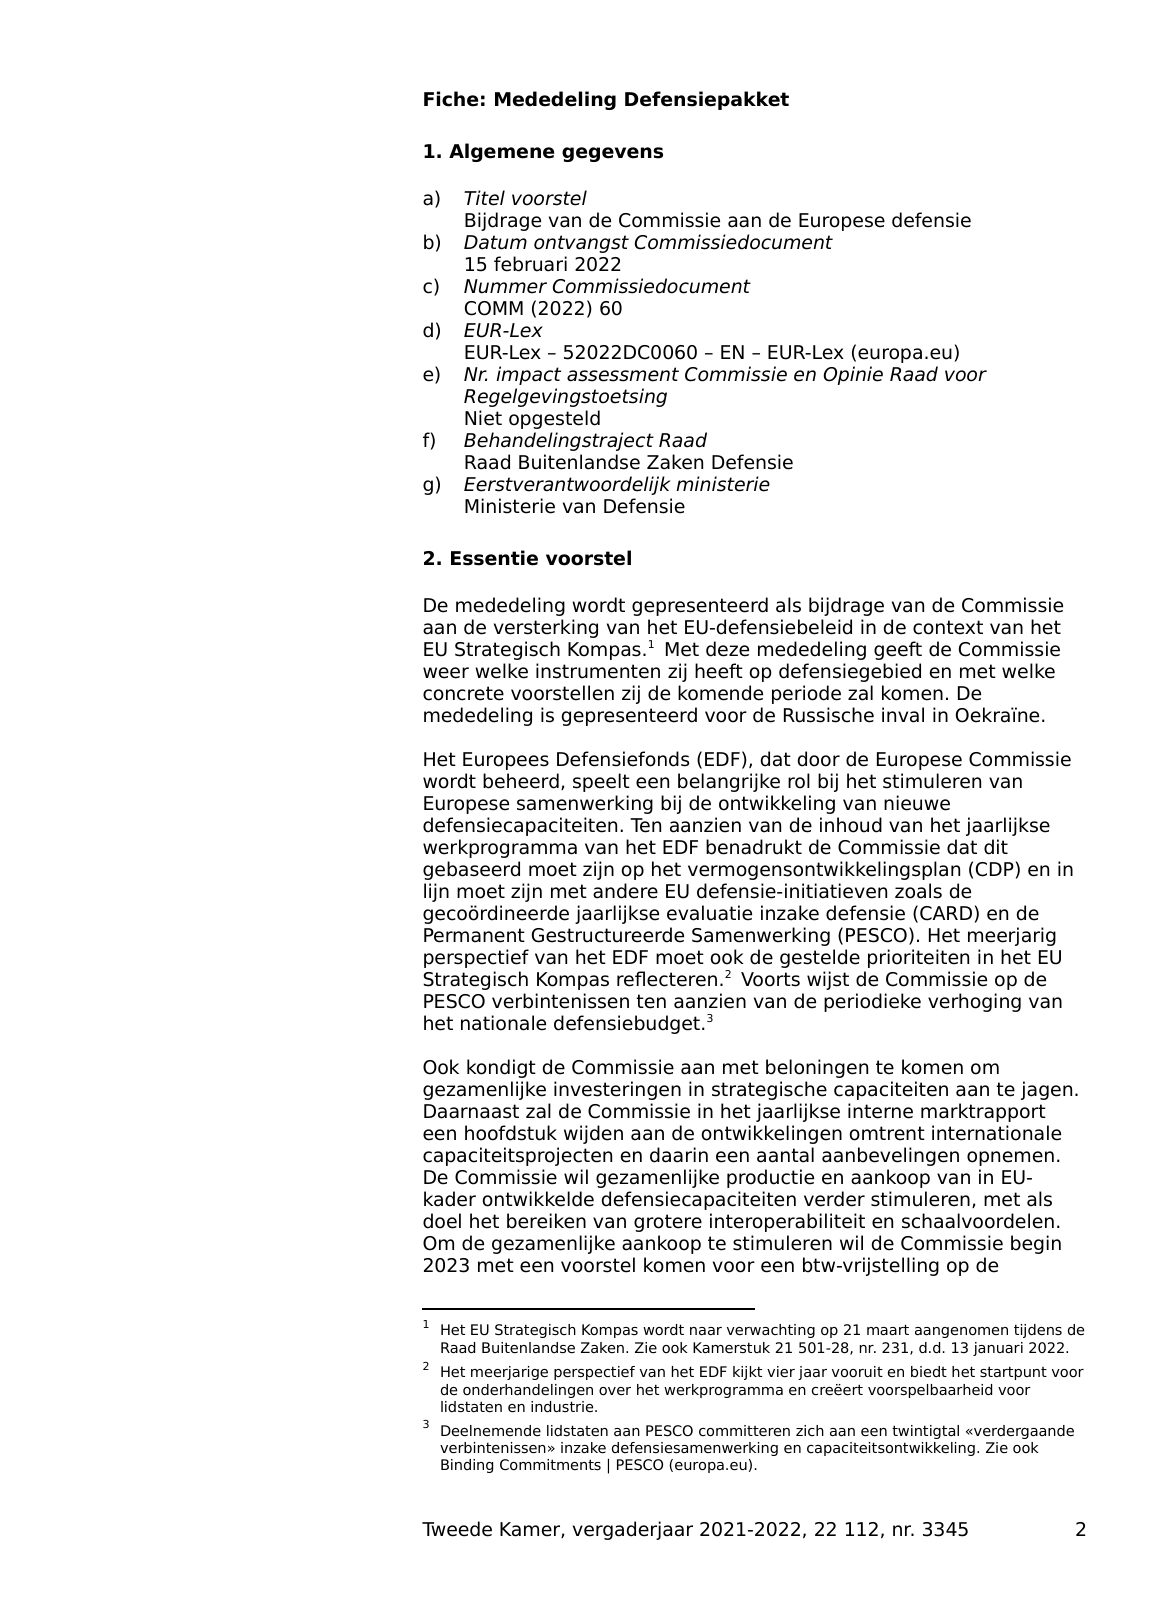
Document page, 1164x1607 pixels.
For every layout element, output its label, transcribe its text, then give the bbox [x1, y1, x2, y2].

text Het Europees Defensiefonds (EDF), dat door de Europese Commissie wordt beheerd, speelt een belangrijke rol bij het stimuleren van Europese samenwerking bij de ontwikkeling van nieuwe defensiecapaciteiten. Ten aanzien van de inhoud van het jaarlijkse werkprogramma van het EDF benadrukt de Commissie dat dit gebaseerd moet zijn op het vermogensontwikkelingsplan (CDP) en in lijn moet zijn met andere EU defensie-initiatieven zoals de gecoördineerde jaarlijkse evaluatie inzake defensie (CARD) en de Permanent Gestructureerde Samenwerking (PESCO). Het meerjarig perspectief van het EDF moet ook de gestelde prioriteiten in het EU Strategisch Kompas reflecteren. Voorts wijst de Commissie op de PESCO verbintenissen ten aanzien van de periodieke verhoging van het nationale defensiebudget. [422, 749, 1087, 1034]
text f) Behandelingstraject Raad [422, 430, 1087, 452]
text Bijdrage van de Commissie aan de Europese defensie [464, 210, 1087, 232]
text Raad Buitenlandse Zaken Defensie [464, 452, 1087, 474]
text Het meerjarige perspectief van het EDF kijkt vier jaar vooruit en biedt het startpunt voor de onderhandelingen over het werkprogramma en creëert voorspelbaarheid voor lidstaten en industrie. [422, 1360, 1087, 1416]
text 15 februari 2022 [464, 254, 1087, 276]
text COMM (2022) 60 [464, 298, 1087, 320]
text d) EUR-Lex [422, 320, 1087, 342]
text Ook kondigt de Commissie aan met beloningen te komen om gezamenlijke investeringen in strategische capaciteiten aan te jagen. Daarnaast zal de Commissie in het jaarlijkse interne marktrapport een hoofdstuk wijden aan de ontwikkelingen omtrent internationale capaciteitsprojecten en daarin een aantal aanbevelingen opnemen. De Commissie wil gezamenlijke productie en aankoop van in EU-kader ontwikkelde defensiecapaciteiten verder stimuleren, met als doel het bereiken van grotere interoperabiliteit en schaalvoordelen. Om de gezamenlijke aankoop te stimuleren wil de Commissie begin 2023 met een voorstel komen voor een btw-vrijstelling op de [422, 1057, 1087, 1276]
text Ministerie van Defensie [464, 496, 1087, 518]
text Niet opgesteld [464, 408, 1087, 430]
text EUR-Lex – 52022DC0060 – EN – EUR-Lex (europa.eu) [464, 342, 1087, 364]
subtitle 1. Algemene gegevens [422, 141, 1087, 163]
subtitle 2. Essentie voorstel [422, 548, 1087, 570]
text a) Titel voorstel [422, 188, 1087, 210]
text c) Nummer Commissiedocument [422, 276, 1087, 298]
text g) Eerstverantwoordelijk ministerie [422, 474, 1087, 496]
text Deelnemende lidstaten aan PESCO committeren zich aan een twintigtal «verdergaande verbintenissen» inzake defensiesamenwerking en capaciteitsontwikkeling. Zie ook Binding Commitments | PESCO (europa.eu). [422, 1418, 1087, 1474]
text e) Nr. impact assessment Commissie en Opinie Raad voor Regelgevingstoetsing [422, 364, 1087, 408]
subtitle Fiche: Mededeling Defensiepakket [422, 89, 1087, 111]
text De mededeling wordt gepresenteerd als bijdrage van de Commissie aan de versterking van het EU-defensiebeleid in de context van het EU Strategisch Kompas. Met deze mededeling geeft de Commissie weer welke instrumenten zij heeft op defensiegebied en met welke concrete voorstellen zij de komende periode zal komen. De mededeling is gepresenteerd voor de Russische inval in Oekraïne. [422, 595, 1087, 727]
text b) Datum ontvangst Commissiedocument [422, 232, 1087, 254]
text Het EU Strategisch Kompas wordt naar verwachting op 21 maart aangenomen tijdens de Raad Buitenlandse Zaken. Zie ook Kamerstuk 21 501-28, nr. 231, d.d. 13 januari 2022. [422, 1318, 1087, 1357]
